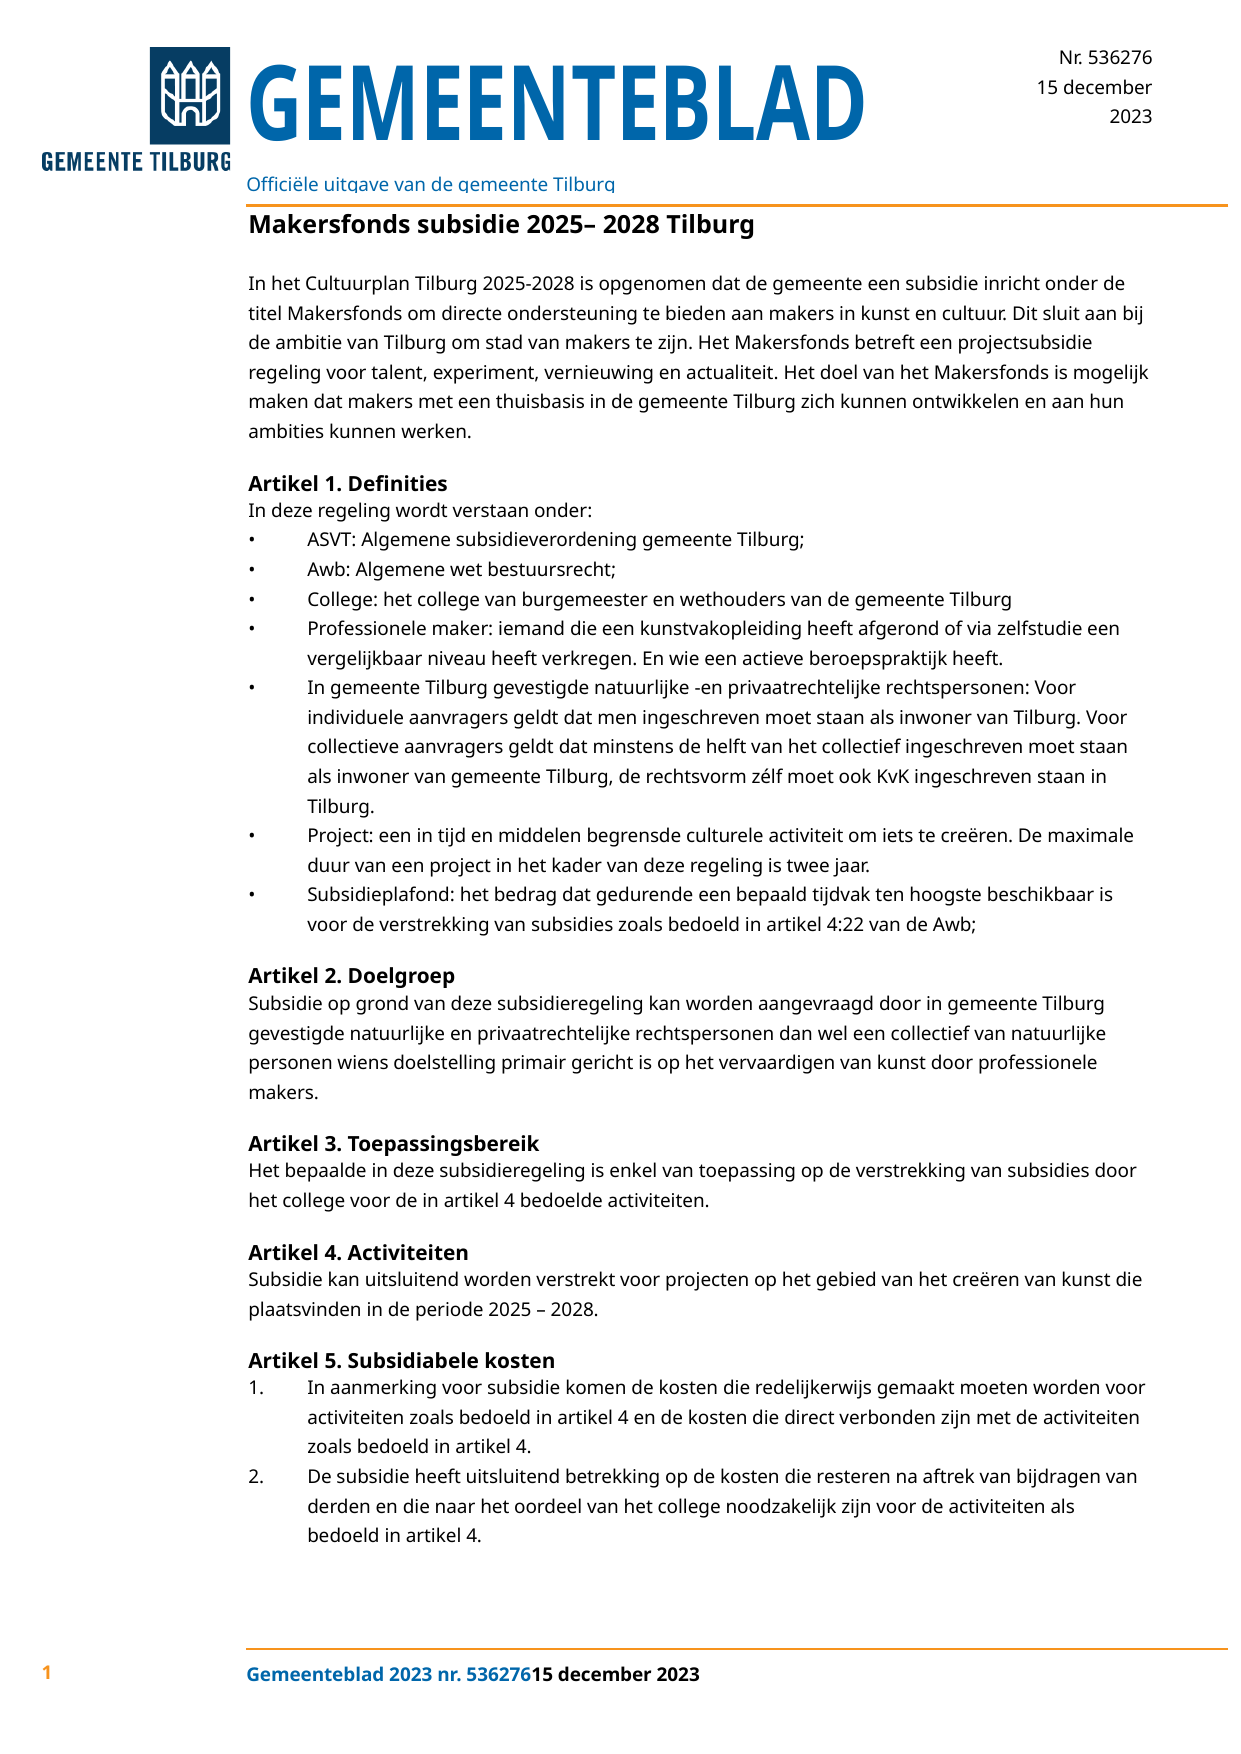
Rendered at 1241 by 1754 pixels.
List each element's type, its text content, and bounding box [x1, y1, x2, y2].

list De subsidie heeft uitsluitend betrekking op de kosten die resteren na aftrek van bijdragen van derden en die naar het oordeel van het college noodzakelijk zijn voor de activiteiten als bedoeld in artikel 4. [248, 1463, 1152, 1548]
list College: het college van burgemeester en wethouders van de gemeente Tilburg [248, 586, 1152, 612]
list Project: een in tijd en middelen begrensde culturele activiteit om iets te creëren. De maximale duur van een project in het kader van deze regeling is twee jaar. [248, 822, 1152, 878]
list Professionele maker: iemand die een kunstvakopleiding heeft afgerond of via zelfstudie een vergelijkbaar niveau heeft verkregen. En wie een actieve beroepspraktijk heeft. [248, 615, 1152, 671]
text Subsidie op grond van deze subsidieregeling kan worden aangevraagd door in gemeente Tilburg gevestigde natuurlijke en privaatrechtelijke rechtspersonen dan wel een collectief van natuurlijke personen wiens doelstelling primair gericht is op het vervaardigen van kunst door professionele makers. [248, 990, 1152, 1104]
text In deze regeling wordt verstaan onder: [248, 497, 1152, 523]
text Subsidie kan uitsluitend worden verstrekt voor projecten op het gebied van het creëren van kunst die plaatsvinden in de periode 2025 – 2028. [248, 1266, 1152, 1321]
text Het bepaalde in deze subsidieregeling is enkel van toepassing op de verstrekking van subsidies door het college voor de in artikel 4 bedoelde activiteiten. [248, 1158, 1152, 1213]
list Awb: Algemene wet bestuursrecht; [248, 556, 1152, 582]
picture [41, 47, 231, 172]
list ASVT: Algemene subsidieverordening gemeente Tilburg; [248, 527, 1152, 552]
text Makersfonds subsidie 2025– 2028 Tilburg [248, 207, 1152, 241]
text In het Cultuurplan Tilburg 2025-2028 is opgenomen dat de gemeente een subsidie inricht onder de titel Makersfonds om directe ondersteuning te bieden aan makers in kunst en cultuur. Dit sluit aan bij de ambitie van Tilburg om stad van makers te zijn. Het Makersfonds betreft een projectsubsidie regeling voor talent, experiment, vernieuwing en actualiteit. Het doel van het Makersfonds is mogelijk maken dat makers met een thuisbasis in de gemeente Tilburg zich kunnen ontwikkelen en aan hun ambities kunnen werken. [248, 270, 1152, 444]
text Artikel 4. Activiteiten [248, 1238, 1152, 1266]
list In gemeente Tilburg gevestigde natuurlijke -en privaatrechtelijke rechtspersonen: Voor individuele aanvragers geldt dat men ingeschreven moet staan als inwoner van Tilburg. Voor collectieve aanvragers geldt dat minstens de helft van het collectief ingeschreven moet staan als inwoner van gemeente Tilburg, de rechtsvorm zélf moet ook KvK ingeschreven staan in Tilburg. [248, 674, 1152, 819]
list In aanmerking voor subsidie komen de kosten die redelijkerwijs gemaakt moeten worden voor activiteiten zoals bedoeld in artikel 4 en de kosten die direct verbonden zijn met de activiteiten zoals bedoeld in artikel 4. [248, 1374, 1152, 1459]
text Artikel 2. Doelgroep [248, 962, 1152, 990]
text Artikel 5. Subsidiabele kosten [248, 1346, 1152, 1374]
list Subsidieplafond: het bedrag dat gedurende een bepaald tijdvak ten hoogste beschikbaar is voor de verstrekking van subsidies zoals bedoeld in artikel 4:22 van de Awb; [248, 882, 1152, 937]
text Artikel 3. Toepassingsbereik [248, 1129, 1152, 1158]
text Artikel 1. Definities [248, 469, 1152, 497]
